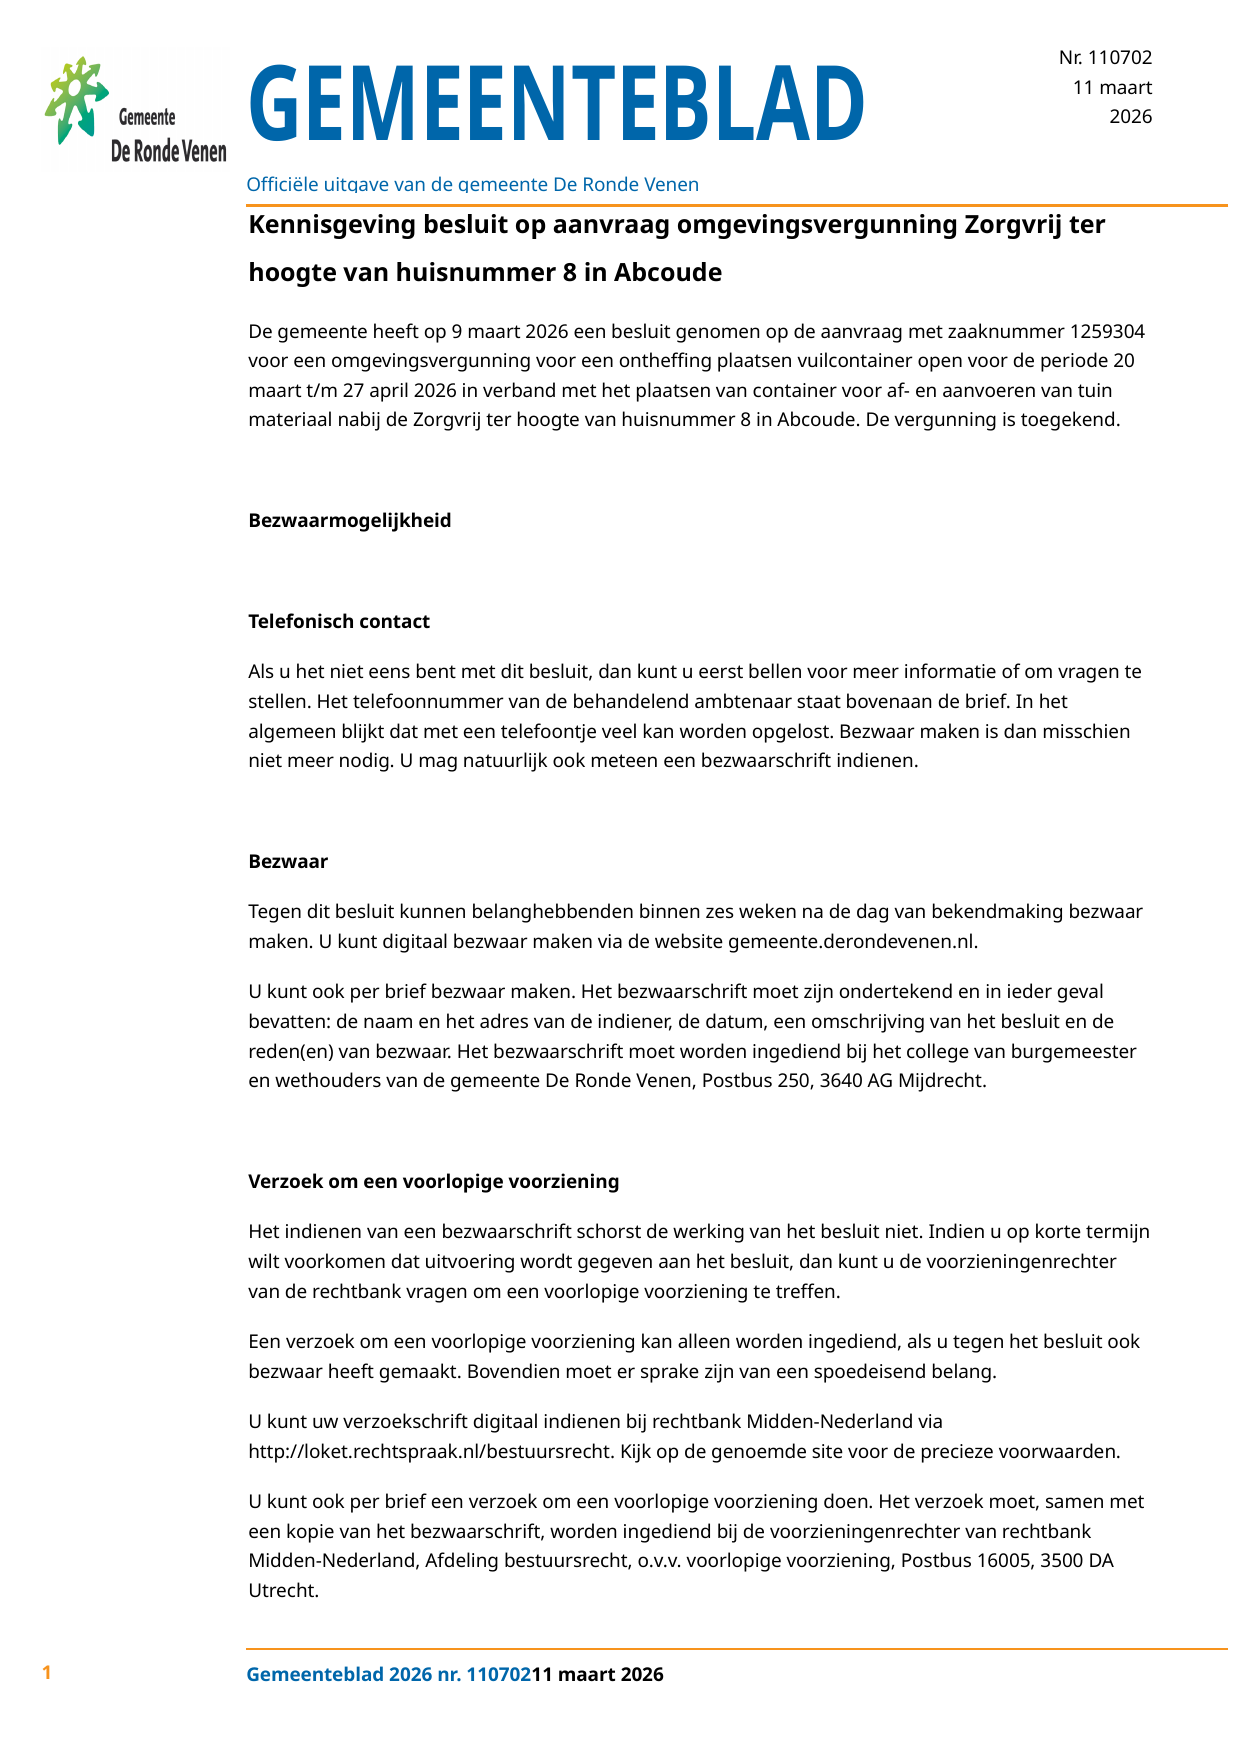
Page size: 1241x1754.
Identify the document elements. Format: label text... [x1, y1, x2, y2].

text U kunt ook per brief een verzoek om een voorlopige voorziening doen. Het verzoek moet, samen met een kopie van het bezwaarschrift, worden ingediend bij de voorzieningenrechter van rechtbank Midden-Nederland, Afdeling bestuursrecht, o.v.v. voorlopige voorziening, Postbus 16005, 3500 DA Utrecht. [248, 1488, 1152, 1603]
text Verzoek om een voorlopige voorziening [248, 1168, 1152, 1194]
text Bezwaarmogelijkheid [248, 507, 1152, 533]
text Als u het niet eens bent met dit besluit, dan kunt u eerst bellen voor meer informatie of om vragen te stellen. Het telefoonnummer van de behandelend ambtenaar staat bovenaan de brief. In het algemeen blijkt dat met een telefoontje veel kan worden opgelost. Bezwaar maken is dan misschien niet meer nodig. U mag natuurlijk ook meteen een bezwaarschrift indienen. [248, 659, 1152, 773]
text De gemeente heeft op 9 maart 2026 een besluit genomen op de aanvraag met zaaknummer 1259304 voor een omgevingsvergunning voor een ontheffing plaatsen vuilcontainer open voor de periode 20 maart t/m 27 april 2026 in verband met het plaatsen van container voor af- en aanvoeren van tuin materiaal nabij de Zorgvrij ter hoogte van huisnummer 8 in Abcoude. De vergunning is toegekend. [248, 318, 1152, 432]
text Kennisgeving besluit op aanvraag omgevingsvergunning Zorgvrij ter hoogte van huisnummer 8 in Abcoude [248, 207, 1152, 288]
text Bezwaar [248, 848, 1152, 874]
text U kunt uw verzoekschrift digitaal indienen bij rechtbank Midden-Nederland via http://loket.rechtspraak.nl/bestuursrecht. Kijk op de genoemde site voor de precieze voorwaarden. [248, 1408, 1152, 1464]
picture [41, 47, 231, 172]
text Telefonisch contact [248, 608, 1152, 634]
text Een verzoek om een voorlopige voorziening kan alleen worden ingediend, als u tegen het besluit ook bezwaar heeft gemaakt. Bovendien moet er sprake zijn van een spoedeisend belang. [248, 1328, 1152, 1384]
text Het indienen van een bezwaarschrift schorst de werking van het besluit niet. Indien u op korte termijn wilt voorkomen dat uitvoering wordt gegeven aan het besluit, dan kunt u de voorzieningenrechter van de rechtbank vragen om een voorlopige voorziening te treffen. [248, 1219, 1152, 1304]
text U kunt ook per brief bezwaar maken. Het bezwaarschrift moet zijn ondertekend en in ieder geval bevatten: de naam en het adres van de indiener, de datum, een omschrijving van het besluit en de reden(en) van bezwaar. Het bezwaarschrift moet worden ingediend bij het college van burgemeester en wethouders van de gemeente De Ronde Venen, Postbus 250, 3640 AG Mijdrecht. [248, 979, 1152, 1093]
text Tegen dit besluit kunnen belanghebbenden binnen zes weken na de dag van bekendmaking bezwaar maken. U kunt digitaal bezwaar maken via de website gemeente.derondevenen.nl. [248, 899, 1152, 954]
